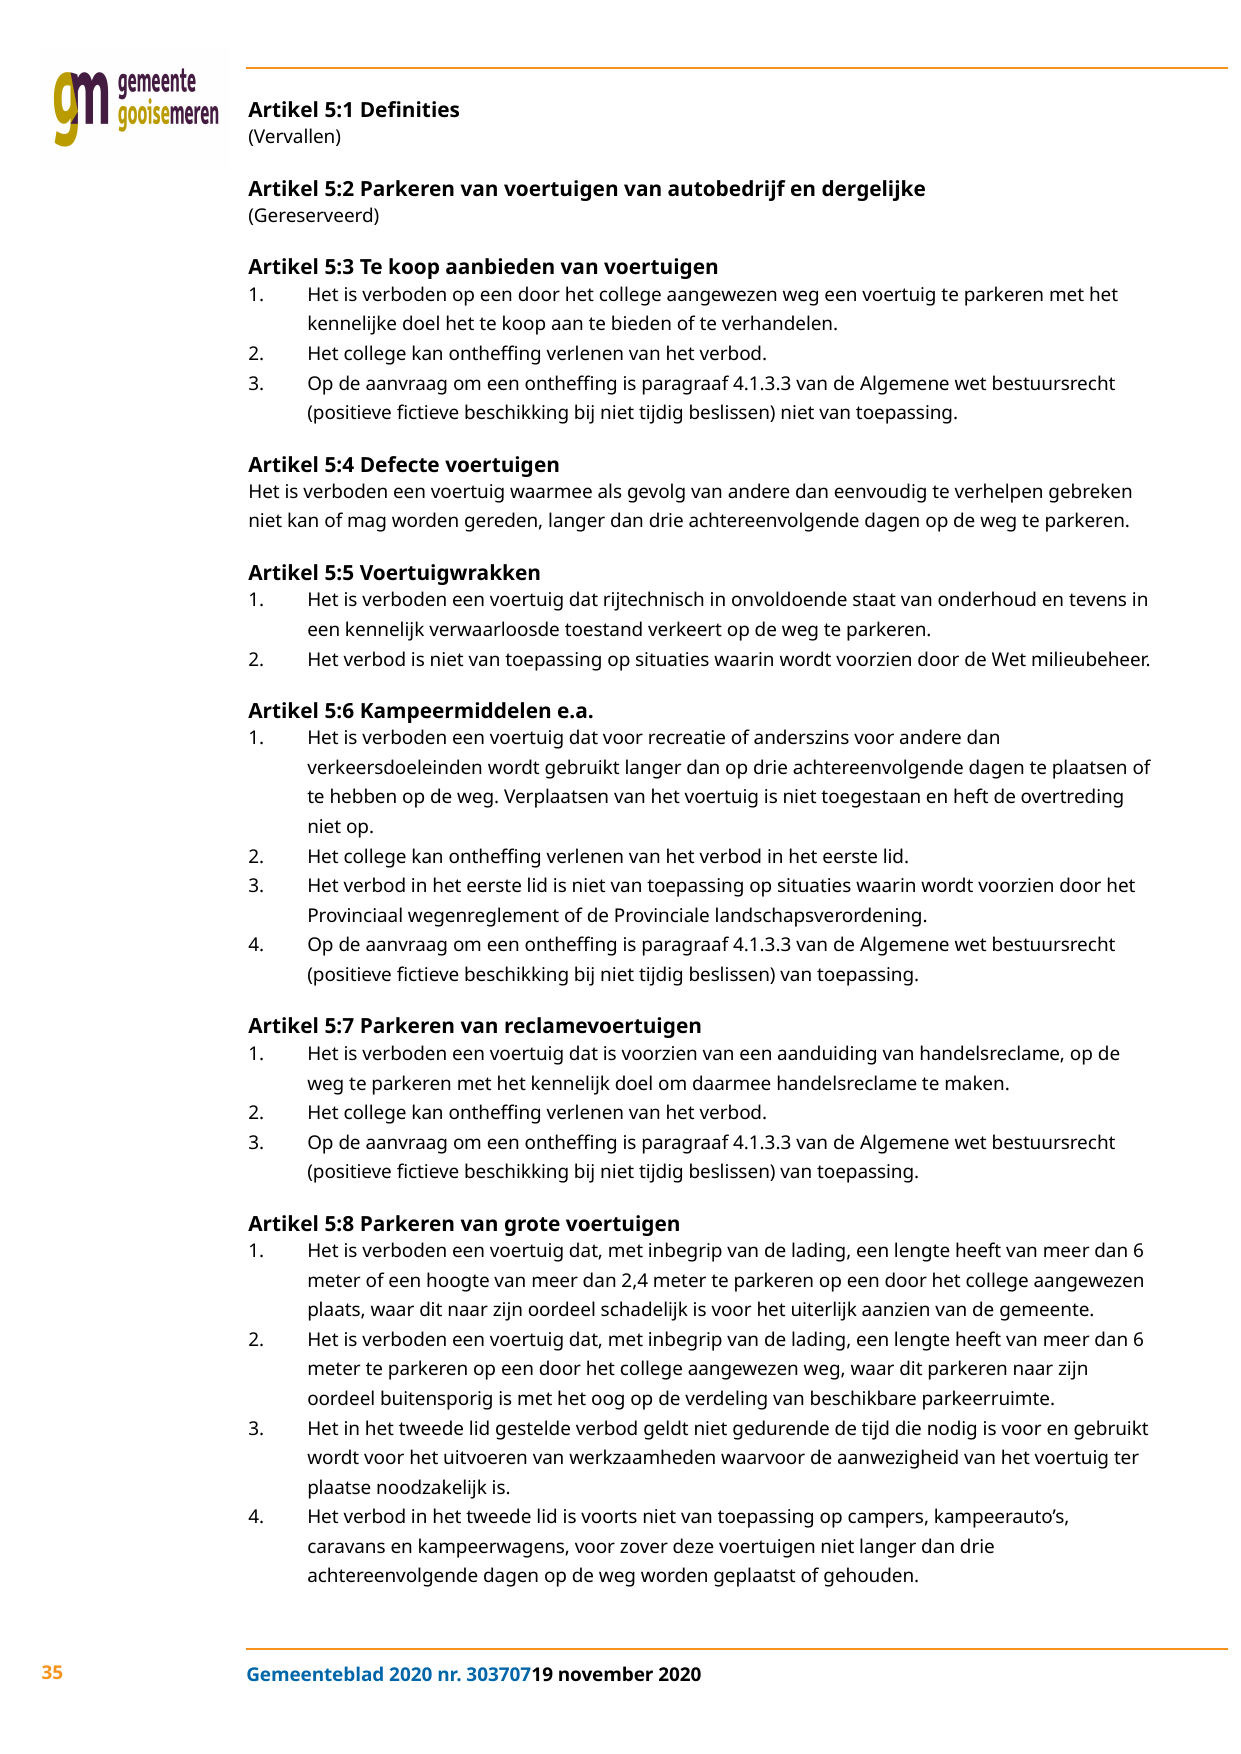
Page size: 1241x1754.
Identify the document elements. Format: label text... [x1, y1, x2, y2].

list Het is verboden op een door het college aangewezen weg een voertuig te parkeren met het kennelijke doel het te koop aan te bieden of te verhandelen. [248, 281, 1152, 336]
list Het in het tweede lid gestelde verbod geldt niet gedurende de tijd die nodig is voor en gebruikt wordt voor het uitvoeren van werkzaamheden waarvoor de aanwezigheid van het voertuig ter plaatse noodzakelijk is. [248, 1415, 1152, 1500]
list Het college kan ontheffing verlenen van het verbod in het eerste lid. [248, 843, 1152, 869]
text (Gereserveerd) [248, 202, 1152, 228]
list Het is verboden een voertuig dat rijtechnisch in onvoldoende staat van onderhoud en tevens in een kennelijk verwaarloosde toestand verkeert op de weg te parkeren. [248, 587, 1152, 642]
text Artikel 5:5 Voertuigwrakken [248, 558, 1152, 587]
list Het verbod is niet van toepassing op situaties waarin wordt voorzien door de Wet milieubeheer. [248, 646, 1152, 671]
picture [41, 47, 231, 172]
text (Vervallen) [248, 123, 1152, 149]
list Het verbod in het tweede lid is voorts niet van toepassing op campers, kampeerauto’s, caravans en kampeerwagens, voor zover deze voertuigen niet langer dan drie achtereenvolgende dagen op de weg worden geplaatst of gehouden. [248, 1503, 1152, 1588]
text Artikel 5:8 Parkeren van grote voertuigen [248, 1209, 1152, 1237]
text Artikel 5:4 Defecte voertuigen [248, 450, 1152, 478]
list Het college kan ontheffing verlenen van het verbod. [248, 1099, 1152, 1125]
text Artikel 5:7 Parkeren van reclamevoertuigen [248, 1012, 1152, 1040]
text Artikel 5:2 Parkeren van voertuigen van autobedrijf en dergelijke [248, 174, 1152, 202]
list Op de aanvraag om een ontheffing is paragraaf 4.1.3.3 van de Algemene wet bestuursrecht (positieve fictieve beschikking bij niet tijdig beslissen) van toepassing. [248, 1129, 1152, 1184]
list Het is verboden een voertuig dat, met inbegrip van de lading, een lengte heeft van meer dan 6 meter te parkeren op een door het college aangewezen weg, waar dit parkeren naar zijn oordeel buitensporig is met het oog op de verdeling van beschikbare parkeerruimte. [248, 1326, 1152, 1411]
list Het is verboden een voertuig dat is voorzien van een aanduiding van handelsreclame, op de weg te parkeren met het kennelijk doel om daarmee handelsreclame te maken. [248, 1040, 1152, 1095]
list Het is verboden een voertuig dat, met inbegrip van de lading, een lengte heeft van meer dan 6 meter of een hoogte van meer dan 2,4 meter te parkeren op een door het college aangewezen plaats, waar dit naar zijn oordeel schadelijk is voor het uiterlijk aanzien van de gemeente. [248, 1237, 1152, 1322]
list Op de aanvraag om een ontheffing is paragraaf 4.1.3.3 van de Algemene wet bestuursrecht (positieve fictieve beschikking bij niet tijdig beslissen) van toepassing. [248, 932, 1152, 987]
list Het college kan ontheffing verlenen van het verbod. [248, 340, 1152, 366]
text Artikel 5:1 Definities [248, 95, 1152, 123]
text Artikel 5:6 Kampeermiddelen e.a. [248, 696, 1152, 724]
text Artikel 5:3 Te koop aanbieden van voertuigen [248, 252, 1152, 281]
list Het verbod in het eerste lid is niet van toepassing op situaties waarin wordt voorzien door het Provinciaal wegenreglement of de Provinciale landschapsverordening. [248, 872, 1152, 928]
text Het is verboden een voertuig waarmee als gevolg van andere dan eenvoudig te verhelpen gebreken niet kan of mag worden gereden, langer dan drie achtereenvolgende dagen op de weg te parkeren. [248, 478, 1152, 533]
list Het is verboden een voertuig dat voor recreatie of anderszins voor andere dan verkeersdoeleinden wordt gebruikt langer dan op drie achtereenvolgende dagen te plaatsen of te hebben op de weg. Verplaatsen van het voertuig is niet toegestaan en heft de overtreding niet op. [248, 724, 1152, 839]
list Op de aanvraag om een ontheffing is paragraaf 4.1.3.3 van de Algemene wet bestuursrecht (positieve fictieve beschikking bij niet tijdig beslissen) niet van toepassing. [248, 370, 1152, 425]
